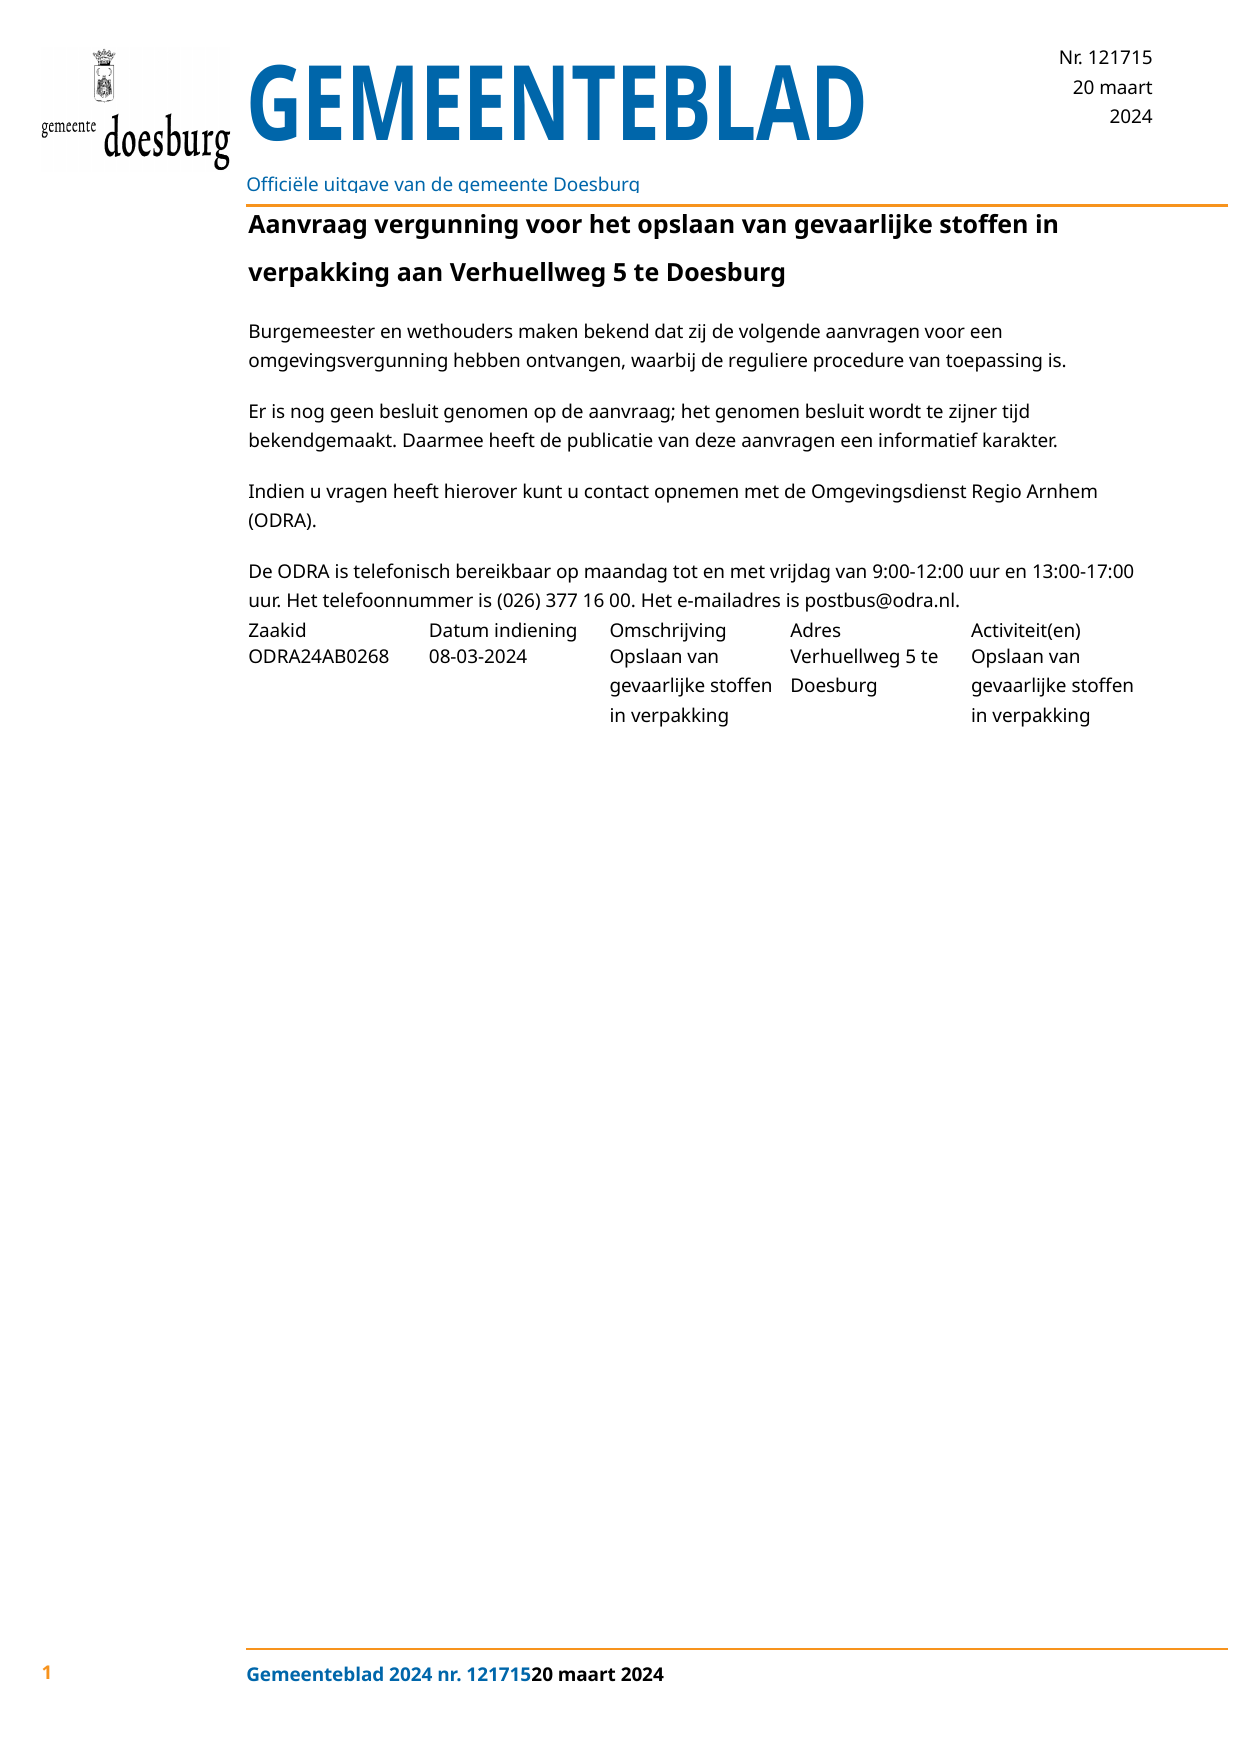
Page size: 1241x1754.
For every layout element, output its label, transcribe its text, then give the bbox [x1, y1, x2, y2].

table_cell Opslaan van gevaarlijke stoffen in verpakking [609, 643, 790, 728]
text Aanvraag vergunning voor het opslaan van gevaarlijke stoffen in verpakking aan Verhuellweg 5 te Doesburg [248, 207, 1152, 288]
table_header Adres [790, 617, 971, 643]
text Indien u vragen heeft hierover kunt u contact opnemen met de Omgevingsdienst Regio Arnhem (ODRA). [248, 478, 1152, 533]
table_header Omschrijving [609, 617, 790, 643]
table_cell ODRA24AB0268 [248, 643, 429, 728]
table_cell Verhuellweg 5 te Doesburg [790, 643, 971, 728]
picture [41, 47, 231, 172]
table_cell 08-03-2024 [429, 643, 609, 728]
table_cell Opslaan van gevaarlijke stoffen in verpakking [971, 643, 1152, 728]
table_header Datum indiening [429, 617, 609, 643]
text Burgemeester en wethouders maken bekend dat zij de volgende aanvragen voor een omgevingsvergunning hebben ontvangen, waarbij de reguliere procedure van toepassing is. [248, 318, 1152, 373]
text Er is nog geen besluit genomen op de aanvraag; het genomen besluit wordt te zijner tijd bekendgemaakt. Daarmee heeft de publicatie van deze aanvragen een informatief karakter. [248, 398, 1152, 453]
table_header Activiteit(en) [971, 617, 1152, 643]
table_header Zaakid [248, 617, 429, 643]
text De ODRA is telefonisch bereikbaar op maandag tot en met vrijdag van 9:00-12:00 uur en 13:00-17:00 uur. Het telefoonnummer is (026) 377 16 00. Het e-mailadres is postbus@odra.nl. [248, 558, 1152, 613]
